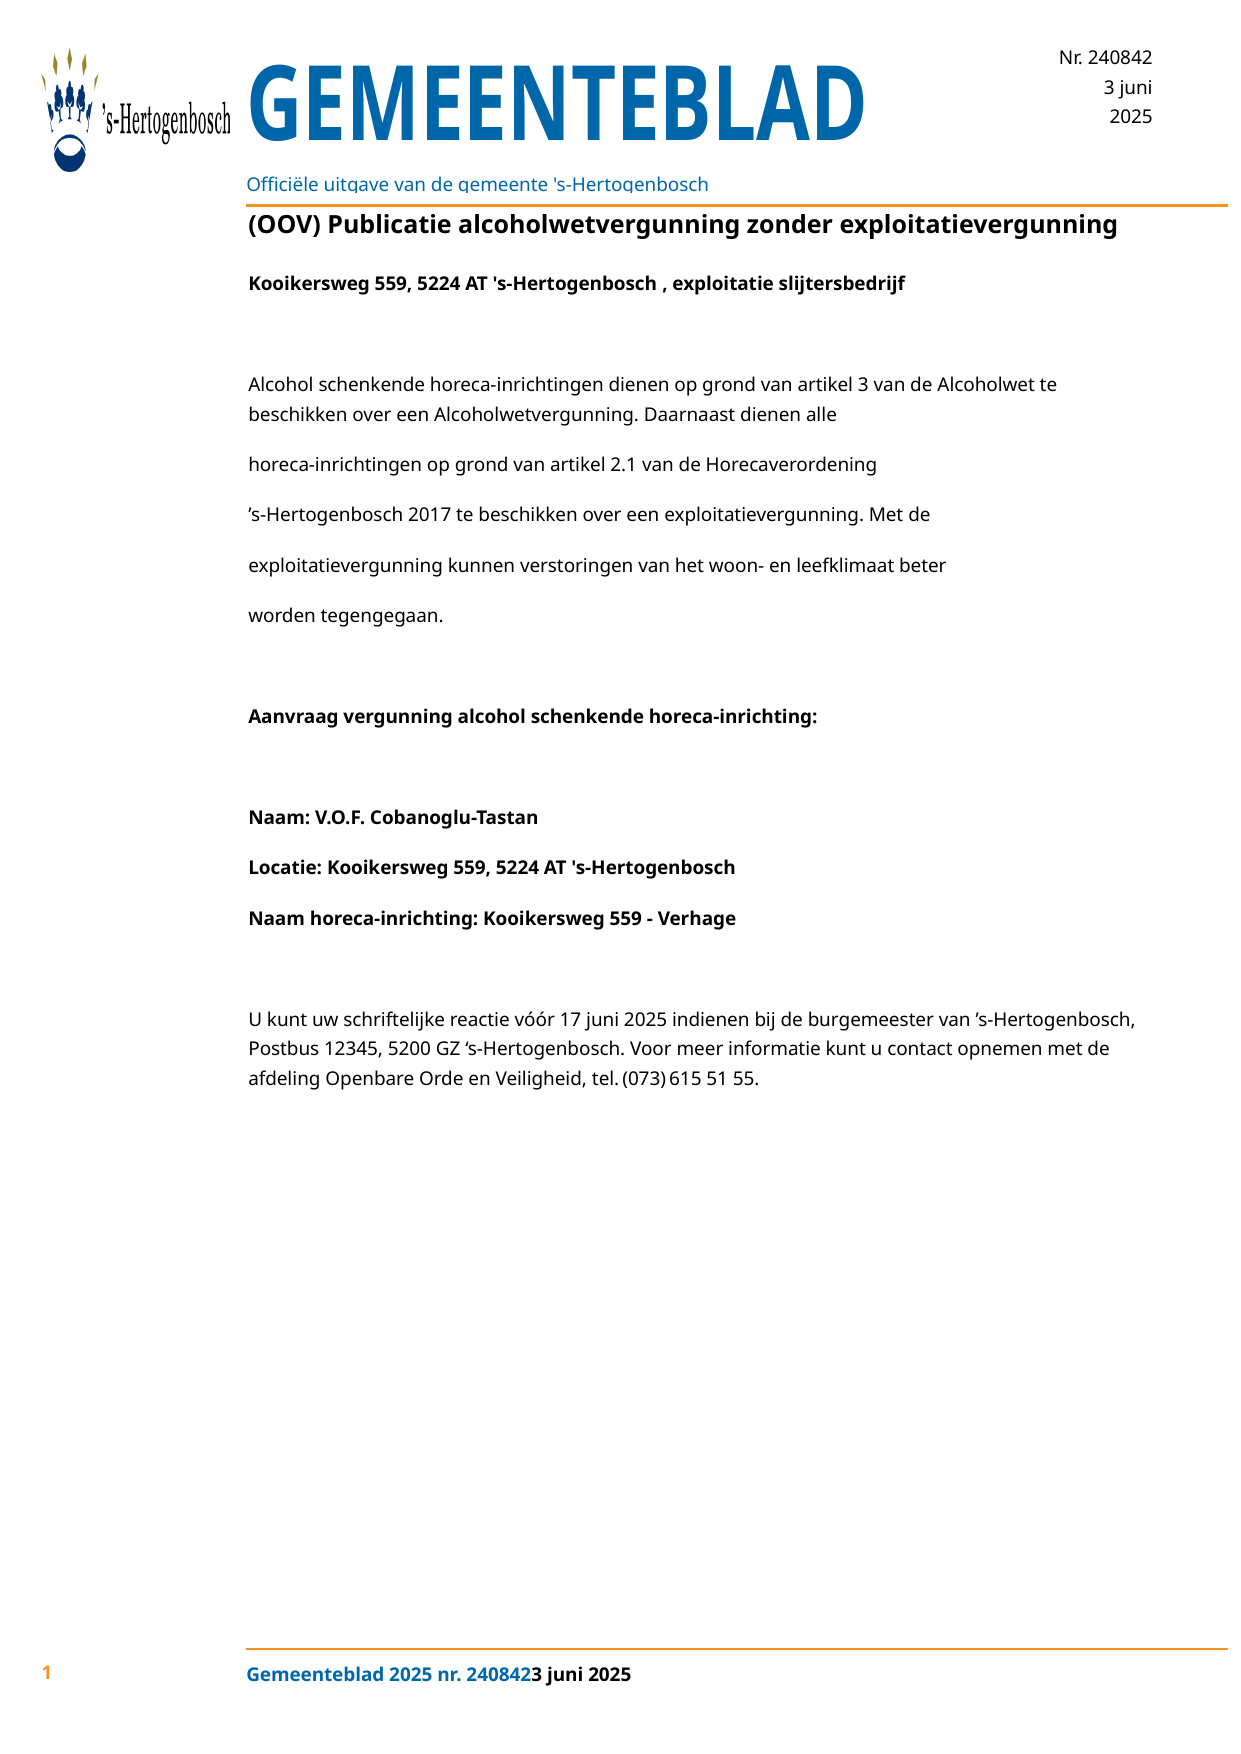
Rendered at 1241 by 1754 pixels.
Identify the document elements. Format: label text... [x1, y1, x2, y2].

text exploitatievergunning kunnen verstoringen van het woon- en leefklimaat beter [248, 552, 1152, 578]
text worden tegengegaan. [248, 602, 1152, 628]
picture [41, 47, 231, 172]
text Aanvraag vergunning alcohol schenkende horeca-inrichting: [248, 703, 1152, 729]
text horeca-inrichtingen op grond van artikel 2.1 van de Horecaverordening [248, 451, 1152, 477]
text Kooikersweg 559, 5224 AT 's-Hertogenbosch , exploitatie slijtersbedrijf [248, 270, 1152, 296]
text Naam: V.O.F. Cobanoglu-Tastan [248, 804, 1152, 830]
text Alcohol schenkende horeca-inrichtingen dienen op grond van artikel 3 van de Alcoholwet te beschikken over een Alcoholwetvergunning. Daarnaast dienen alle [248, 371, 1152, 426]
text Naam horeca-inrichting: Kooikersweg 559 - Verhage [248, 905, 1152, 931]
text Locatie: Kooikersweg 559, 5224 AT 's-Hertogenbosch [248, 854, 1152, 880]
text (OOV) Publicatie alcoholwetvergunning zonder exploitatievergunning [248, 207, 1152, 241]
text U kunt uw schriftelijke reactie vóór 17 juni 2025 indienen bij de burgemeester van ’s-Hertogenbosch, Postbus 12345, 5200 GZ ‘s-Hertogenbosch. Voor meer informatie kunt u contact opnemen met de afdeling Openbare Orde en Veiligheid, tel. (073) 615 51 55. [248, 1006, 1152, 1091]
text ’s-Hertogenbosch 2017 te beschikken over een exploitatievergunning. Met de [248, 502, 1152, 527]
